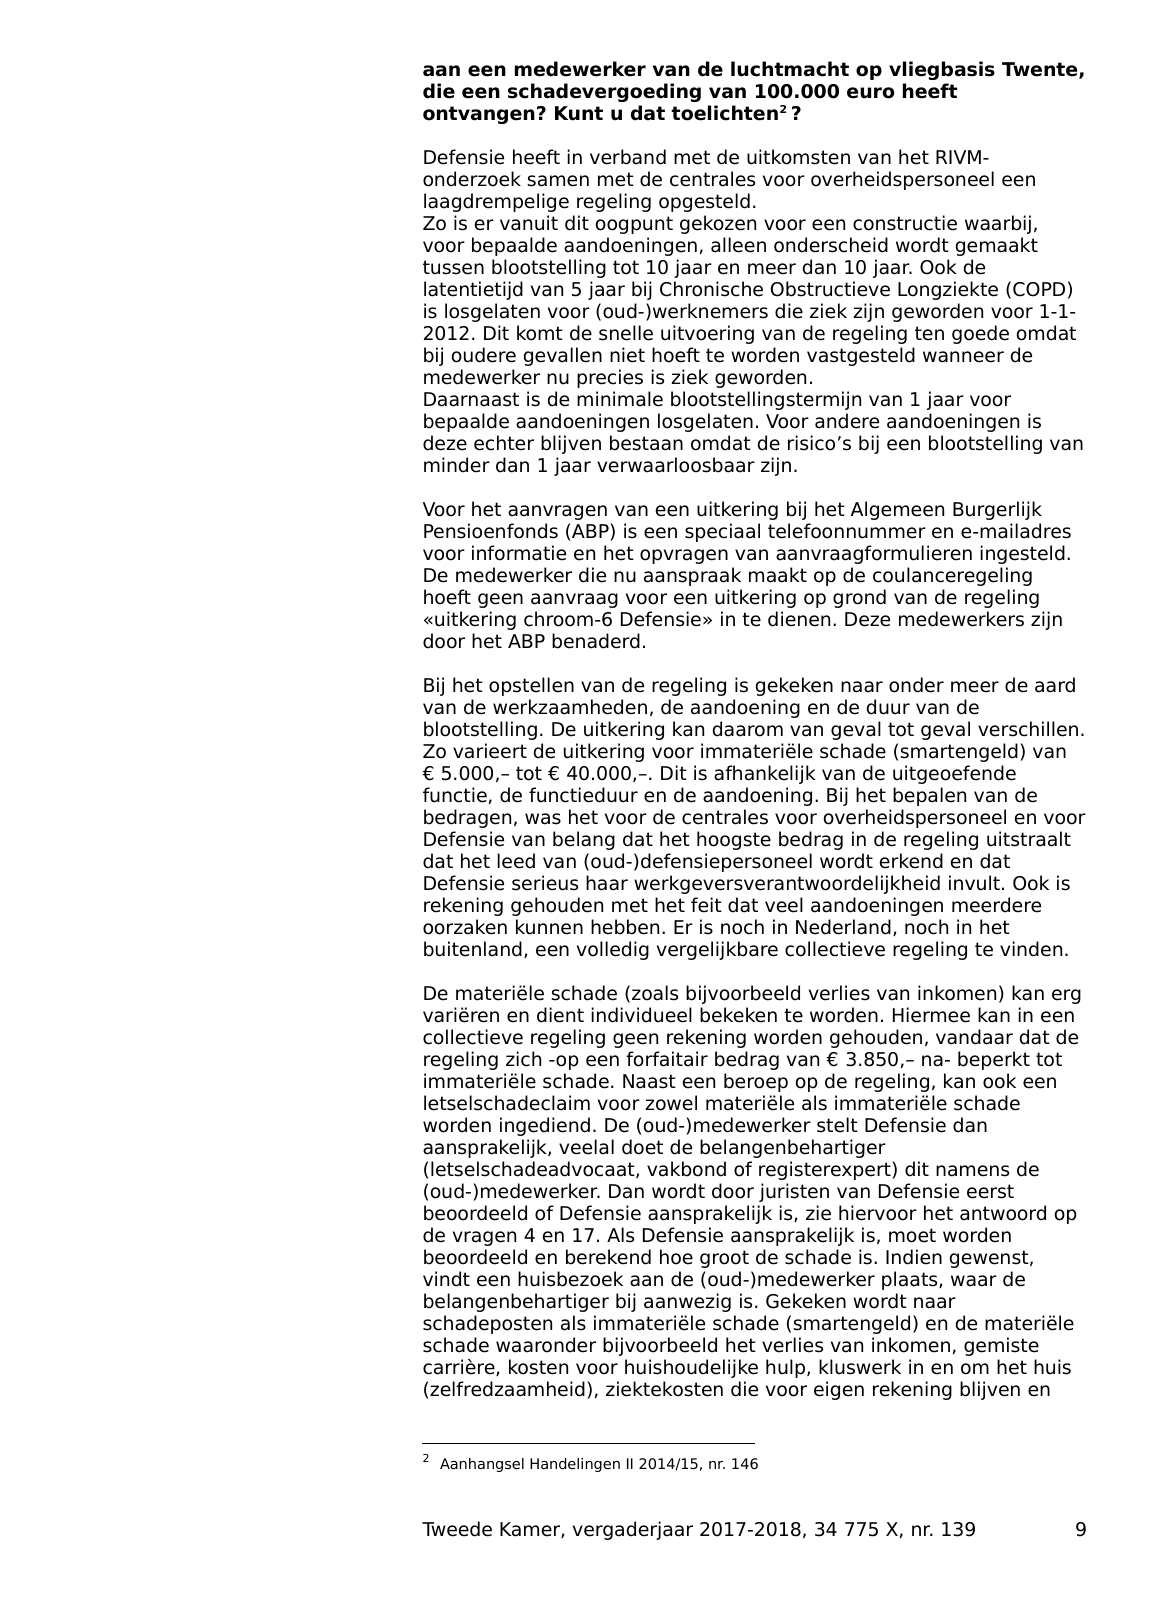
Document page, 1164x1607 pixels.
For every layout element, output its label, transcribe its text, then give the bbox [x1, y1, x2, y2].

text De materiële schade (zoals bijvoorbeeld verlies van inkomen) kan erg variëren en dient individueel bekeken te worden. Hiermee kan in een collectieve regeling geen rekening worden gehouden, vandaar dat de regeling zich -op een forfaitair bedrag van € 3.850,– na- beperkt tot immateriële schade. Naast een beroep op de regeling, kan ook een letselschadeclaim voor zowel materiële als immateriële schade worden ingediend. De (oud-)medewerker stelt Defensie dan aansprakelijk, veelal doet de belangenbehartiger (letselschadeadvocaat, vakbond of registerexpert) dit namens de (oud-)medewerker. Dan wordt door juristen van Defensie eerst beoordeeld of Defensie aansprakelijk is, zie hiervoor het antwoord op de vragen 4 en 17. Als Defensie aansprakelijk is, moet worden beoordeeld en berekend hoe groot de schade is. Indien gewenst, vindt een huisbezoek aan de (oud-)medewerker plaats, waar de belangenbehartiger bij aanwezig is. Gekeken wordt naar schadeposten als immateriële schade (smartengeld) en de materiële schade waaronder bijvoorbeeld het verlies van inkomen, gemiste carrière, kosten voor huishoudelijke hulp, kluswerk in en om het huis (zelfredzaamheid), ziektekosten die voor eigen rekening blijven en [422, 983, 1087, 1401]
text Daarnaast is de minimale blootstellingstermijn van 1 jaar voor bepaalde aandoeningen losgelaten. Voor andere aandoeningen is deze echter blijven bestaan omdat de risico’s bij een blootstelling van minder dan 1 jaar verwaarloosbaar zijn. [422, 389, 1087, 477]
text Voor het aanvragen van een uitkering bij het Algemeen Burgerlijk Pensioenfonds (ABP) is een speciaal telefoonnummer en e-mailadres voor informatie en het opvragen van aanvraagformulieren ingesteld. De medewerker die nu aanspraak maakt op de coulanceregeling hoeft geen aanvraag voor een uitkering op grond van de regeling «uitkering chroom-6 Defensie» in te dienen. Deze medewerkers zijn door het ABP benaderd. [422, 499, 1087, 653]
text Aanhangsel Handelingen II 2014/15, nr. 146 [422, 1452, 1087, 1474]
text Bij het opstellen van de regeling is gekeken naar onder meer de aard van de werkzaamheden, de aandoening en de duur van de blootstelling. De uitkering kan daarom van geval tot geval verschillen. Zo varieert de uitkering voor immateriële schade (smartengeld) van € 5.000,– tot € 40.000,–. Dit is afhankelijk van de uitgeoefende functie, de functieduur en de aandoening. Bij het bepalen van de bedragen, was het voor de centrales voor overheidspersoneel en voor Defensie van belang dat het hoogste bedrag in de regeling uitstraalt dat het leed van (oud-)defensiepersoneel wordt erkend en dat Defensie serieus haar werkgeversverantwoordelijkheid invult. Ook is rekening gehouden met het feit dat veel aandoeningen meerdere oorzaken kunnen hebben. Er is noch in Nederland, noch in het buitenland, een volledig vergelijkbare collectieve regeling te vinden. [422, 675, 1087, 961]
text Defensie heeft in verband met de uitkomsten van het RIVM-onderzoek samen met de centrales voor overheidspersoneel een laagdrempelige regeling opgesteld. [422, 147, 1087, 213]
text Zo is er vanuit dit oogpunt gekozen voor een constructie waarbij, voor bepaalde aandoeningen, alleen onderscheid wordt gemaakt tussen blootstelling tot 10 jaar en meer dan 10 jaar. Ook de latentietijd van 5 jaar bij Chronische Obstructieve Longziekte (COPD) is losgelaten voor (oud-)werknemers die ziek zijn geworden voor 1-1-2012. Dit komt de snelle uitvoering van de regeling ten goede omdat bij oudere gevallen niet hoeft te worden vastgesteld wanneer de medewerker nu precies is ziek geworden. [422, 213, 1087, 389]
text aan een medewerker van de luchtmacht op vliegbasis Twente, die een schadevergoeding van 100.000 euro heeft ontvangen? Kunt u dat toelichten? [422, 59, 1087, 125]
